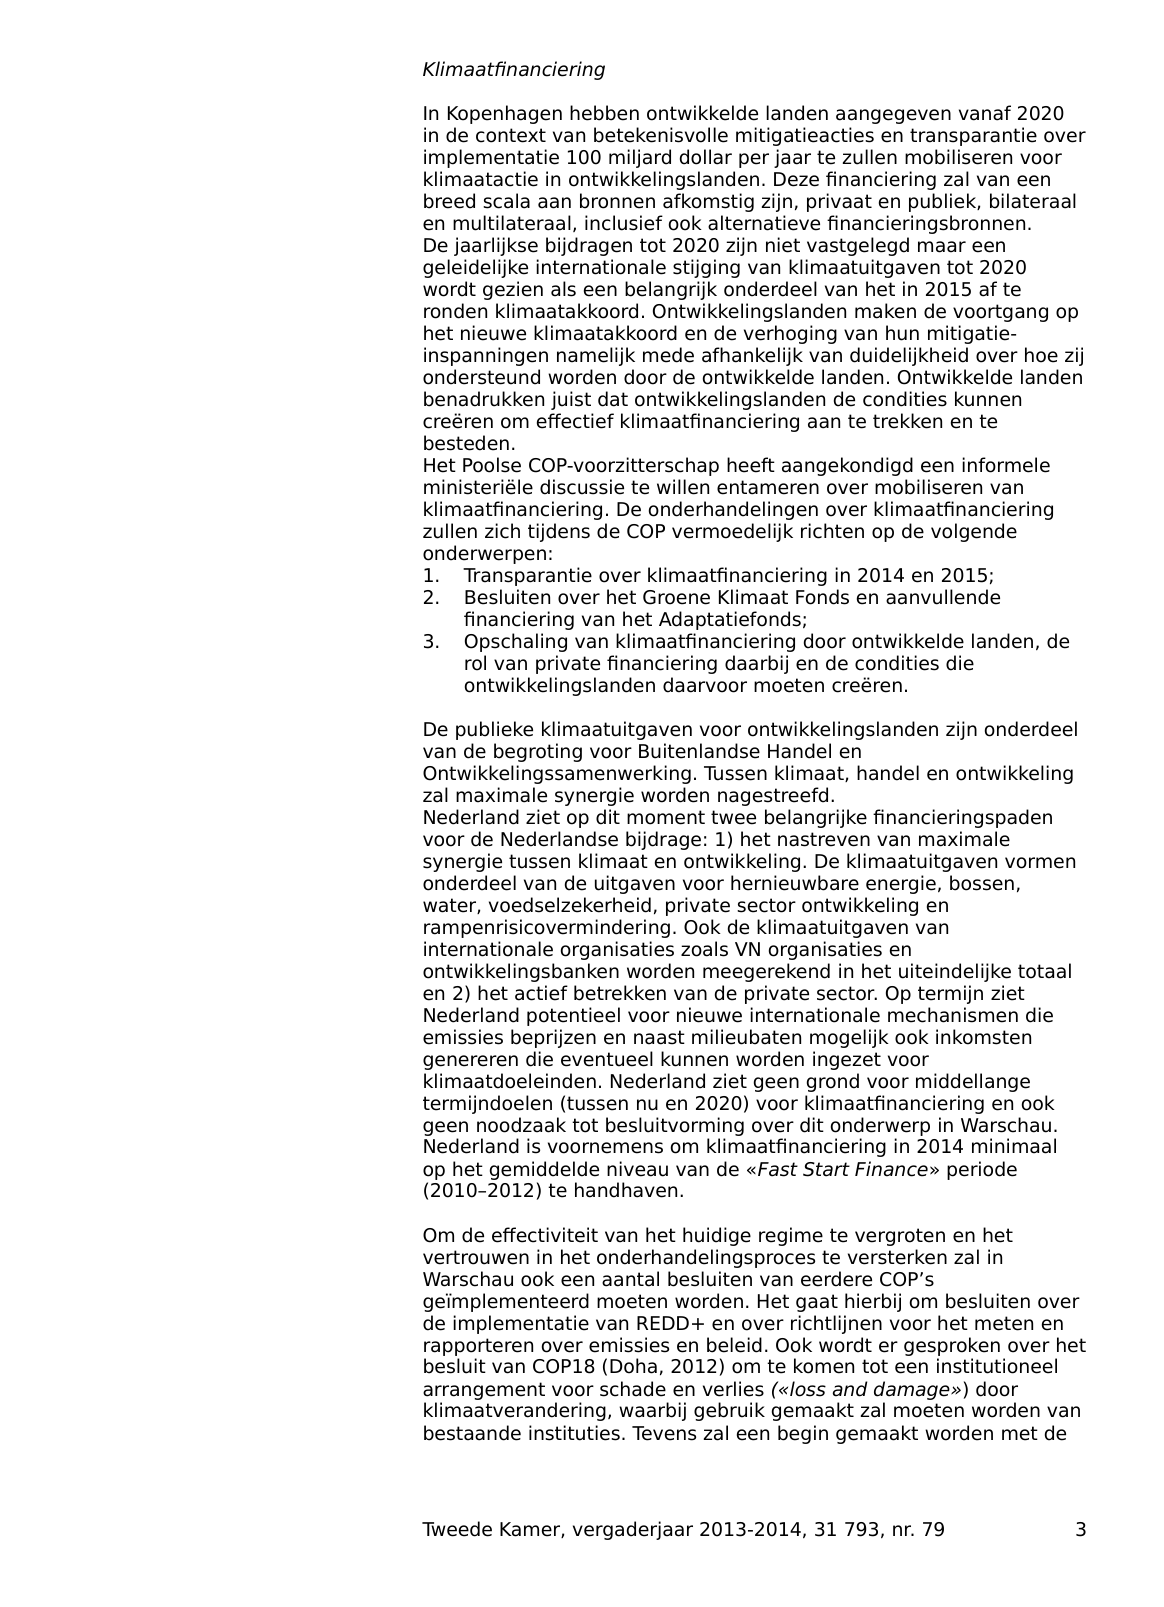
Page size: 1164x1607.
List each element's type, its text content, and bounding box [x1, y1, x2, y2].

text In Kopenhagen hebben ontwikkelde landen aangegeven vanaf 2020 in de context van betekenisvolle mitigatieacties en transparantie over implementatie 100 miljard dollar per jaar te zullen mobiliseren voor klimaatactie in ontwikkelingslanden. Deze financiering zal van een breed scala aan bronnen afkomstig zijn, privaat en publiek, bilateraal en multilateraal, inclusief ook alternatieve financieringsbronnen. [422, 103, 1087, 235]
text De jaarlijkse bijdragen tot 2020 zijn niet vastgelegd maar een geleidelijke internationale stijging van klimaatuitgaven tot 2020 wordt gezien als een belangrijk onderdeel van het in 2015 af te ronden klimaatakkoord. Ontwikkelingslanden maken de voortgang op het nieuwe klimaatakkoord en de verhoging van hun mitigatie-inspanningen namelijk mede afhankelijk van duidelijkheid over hoe zij ondersteund worden door de ontwikkelde landen. Ontwikkelde landen benadrukken juist dat ontwikkelingslanden de condities kunnen creëren om effectief klimaatfinanciering aan te trekken en te besteden. [422, 235, 1087, 455]
text 1. Transparantie over klimaatfinanciering in 2014 en 2015; [422, 565, 1087, 587]
text De publieke klimaatuitgaven voor ontwikkelingslanden zijn onderdeel van de begroting voor Buitenlandse Handel en Ontwikkelingssamenwerking. Tussen klimaat, handel en ontwikkeling zal maximale synergie worden nagestreefd. [422, 719, 1087, 807]
text 3. Opschaling van klimaatfinanciering door ontwikkelde landen, de rol van private financiering daarbij en de condities die ontwikkelingslanden daarvoor moeten creëren. [422, 631, 1087, 697]
text 2. Besluiten over het Groene Klimaat Fonds en aanvullende financiering van het Adaptatiefonds; [422, 587, 1087, 631]
text Nederland ziet op dit moment twee belangrijke financieringspaden voor de Nederlandse bijdrage: 1) het nastreven van maximale synergie tussen klimaat en ontwikkeling. De klimaatuitgaven vormen onderdeel van de uitgaven voor hernieuwbare energie, bossen, water, voedselzekerheid, private sector ontwikkeling en rampenrisicovermindering. Ook de klimaatuitgaven van internationale organisaties zoals VN organisaties en ontwikkelingsbanken worden meegerekend in het uiteindelijke totaal en 2) het actief betrekken van de private sector. Op termijn ziet Nederland potentieel voor nieuwe internationale mechanismen die emissies beprijzen en naast milieubaten mogelijk ook inkomsten genereren die eventueel kunnen worden ingezet voor klimaatdoeleinden. Nederland ziet geen grond voor middellange termijndoelen (tussen nu en 2020) voor klimaatfinanciering en ook geen noodzaak tot besluitvorming over dit onderwerp in Warschau. Nederland is voornemens om klimaatfinanciering in 2014 minimaal op het gemiddelde niveau van de «Fast Start Finance» periode (2010–2012) te handhaven. [422, 807, 1087, 1202]
text Om de effectiviteit van het huidige regime te vergroten en het vertrouwen in het onderhandelingsproces te versterken zal in Warschau ook een aantal besluiten van eerdere COP’s geïmplementeerd moeten worden. Het gaat hierbij om besluiten over de implementatie van REDD+ en over richtlijnen voor het meten en rapporteren over emissies en beleid. Ook wordt er gesproken over het besluit van COP18 (Doha, 2012) om te komen tot een institutioneel arrangement voor schade en verlies («loss and damage») door klimaatverandering, waarbij gebruik gemaakt zal moeten worden van bestaande instituties. Tevens zal een begin gemaakt worden met de [422, 1224, 1087, 1444]
text Het Poolse COP-voorzitterschap heeft aangekondigd een informele ministeriële discussie te willen entameren over mobiliseren van klimaatfinanciering. De onderhandelingen over klimaatfinanciering zullen zich tijdens de COP vermoedelijk richten op de volgende onderwerpen: [422, 455, 1087, 565]
subtitle Klimaatfinanciering [422, 59, 1087, 81]
